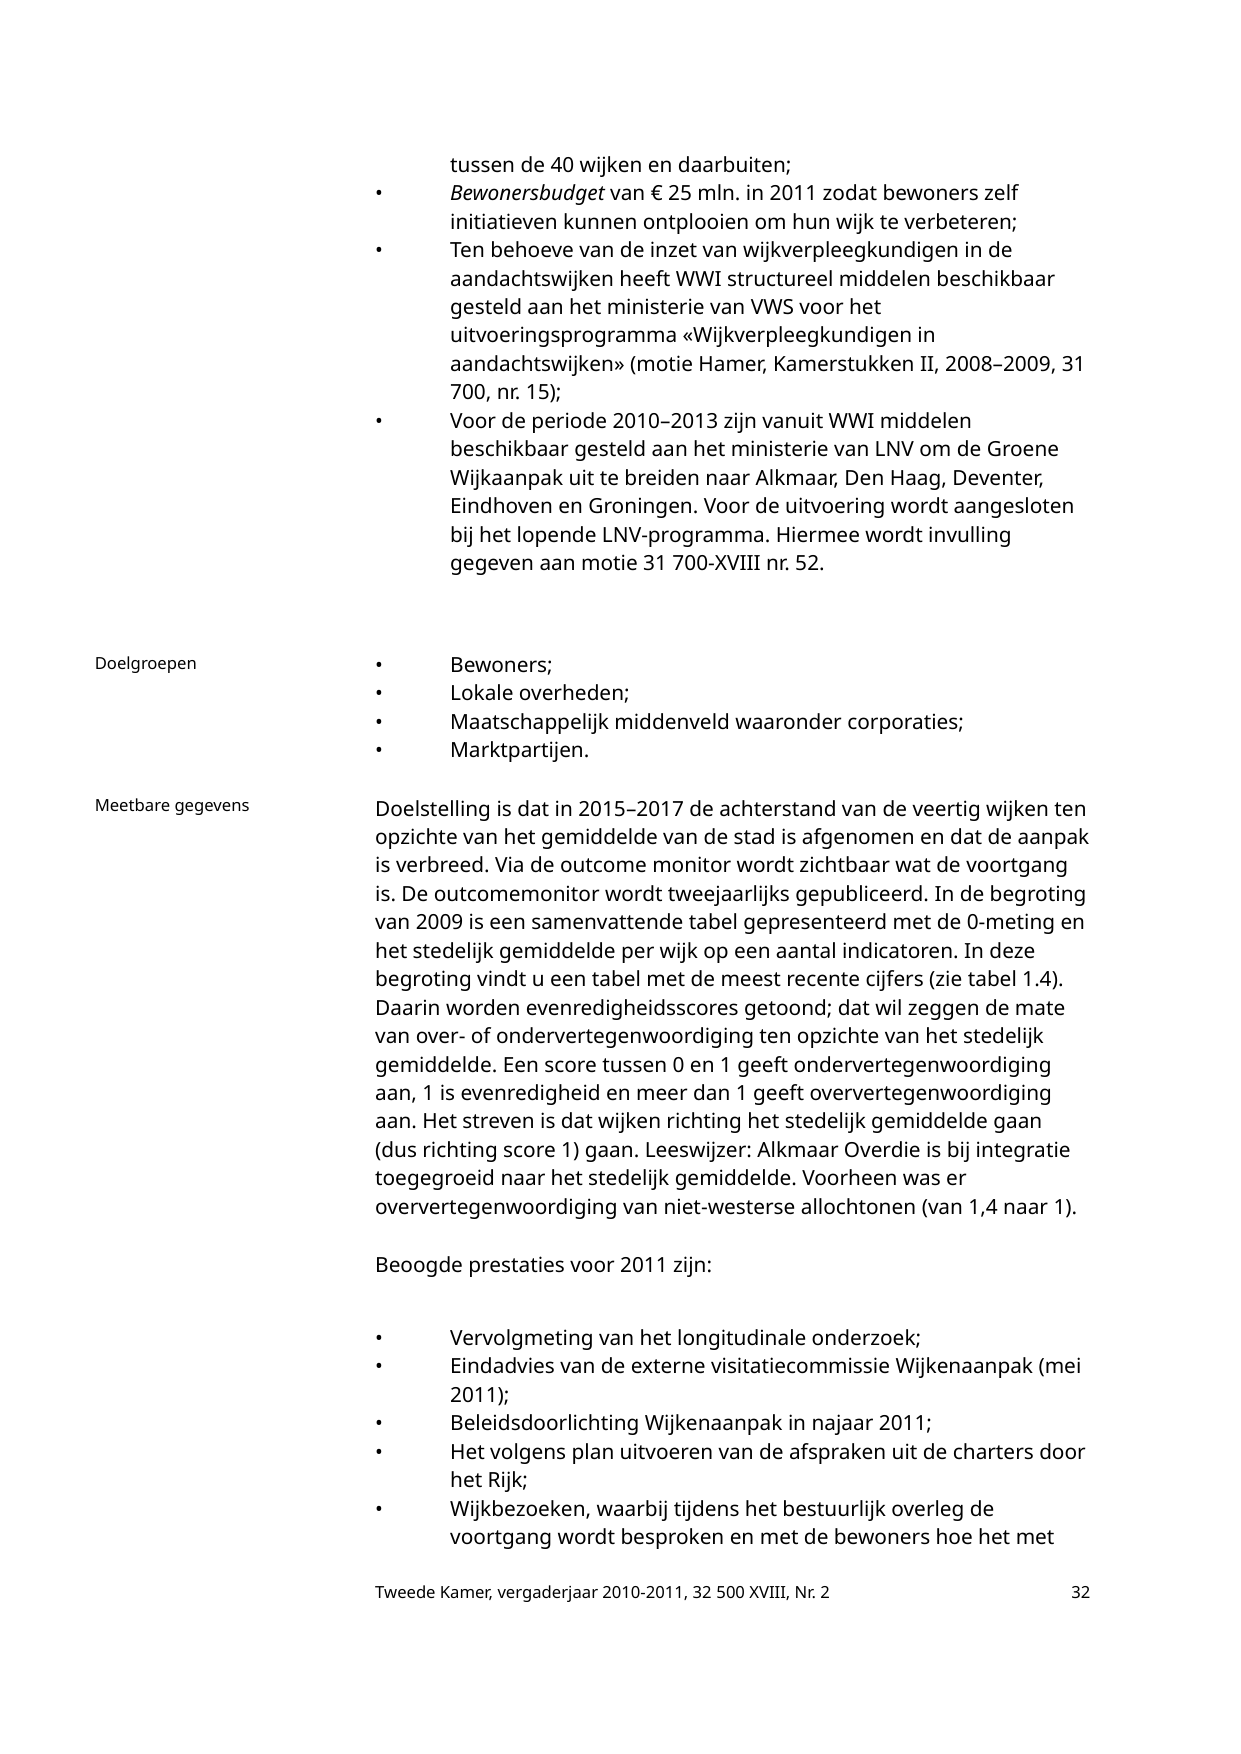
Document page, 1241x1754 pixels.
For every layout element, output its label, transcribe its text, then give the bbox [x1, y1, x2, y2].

list Beleidsdoorlichting Wijkenaanpak in najaar 2011; [375, 1408, 1090, 1437]
list Ten behoeve van de inzet van wijkverpleegkundigen in de aandachtswijken heeft WWI structureel middelen beschikbaar gesteld aan het ministerie van VWS voor het uitvoeringsprogramma «Wijkverpleegkundigen in aandachtswijken» (motie Hamer, Kamerstukken II, 2008–2009, 31 700, nr. 15); [375, 235, 1090, 406]
text Doelstelling is dat in 2015–2017 de achterstand van de veertig wijken ten opzichte van het gemiddelde van de stad is afgenomen en dat de aanpak is verbreed. Via de outcome monitor wordt zichtbaar wat de voortgang is. De outcomemonitor wordt tweejaarlijks gepubliceerd. In de begroting van 2009 is een samenvattende tabel gepresenteerd met de 0-meting en het stedelijk gemiddelde per wijk op een aantal indicatoren. In deze begroting vindt u een tabel met de meest recente cijfers (zie tabel 1.4). Daarin worden evenredigheidsscores getoond; dat wil zeggen de mate van over- of ondervertegenwoordiging ten opzichte van het stedelijk gemiddelde. Een score tussen 0 en 1 geeft ondervertegenwoordiging aan, 1 is evenredigheid en meer dan 1 geeft oververtegenwoordiging aan. Het streven is dat wijken richting het stedelijk gemiddelde gaan (dus richting score 1) gaan. Leeswijzer: Alkmaar Overdie is bij integratie toegegroeid naar het stedelijk gemiddelde. Voorheen was er oververtegenwoordiging van niet-westerse allochtonen (van 1,4 naar 1). [375, 794, 1090, 1220]
list Het volgens plan uitvoeren van de afspraken uit de charters door het Rijk; [375, 1437, 1090, 1494]
list Lokale overheden; [375, 678, 1090, 707]
list Marktpartijen. [375, 735, 1090, 764]
list Maatschappelijk middenveld waaronder corporaties; [375, 707, 1090, 735]
list Wijkbezoeken, waarbij tijdens het bestuurlijk overleg de voortgang wordt besproken en met de bewoners hoe het met [375, 1494, 1090, 1551]
text Beoogde prestaties voor 2011 zijn: [375, 1250, 1090, 1278]
list Voor de periode 2010–2013 zijn vanuit WWI middelen beschikbaar gesteld aan het ministerie van LNV om de Groene Wijkaanpak uit te breiden naar Alkmaar, Den Haag, Deventer, Eindhoven en Groningen. Voor de uitvoering wordt aangesloten bij het lopende LNV-programma. Hiermee wordt invulling gegeven aan motie 31 700-XVIII nr. 52. [375, 406, 1090, 577]
list Eindadvies van de externe visitatiecommissie Wijkenaanpak (mei 2011); [375, 1352, 1090, 1408]
list Bewonersbudget van € 25 mln. in 2011 zodat bewoners zelf initiatieven kunnen ontplooien om hun wijk te verbeteren; [375, 178, 1090, 235]
text Doelgroepen [94, 652, 328, 674]
list tussen de 40 wijken en daarbuiten; [375, 150, 1090, 178]
list Vervolgmeting van het longitudinale onderzoek; [375, 1323, 1090, 1352]
text Meetbare gegevens [94, 794, 328, 816]
list Bewoners; [375, 650, 1090, 678]
